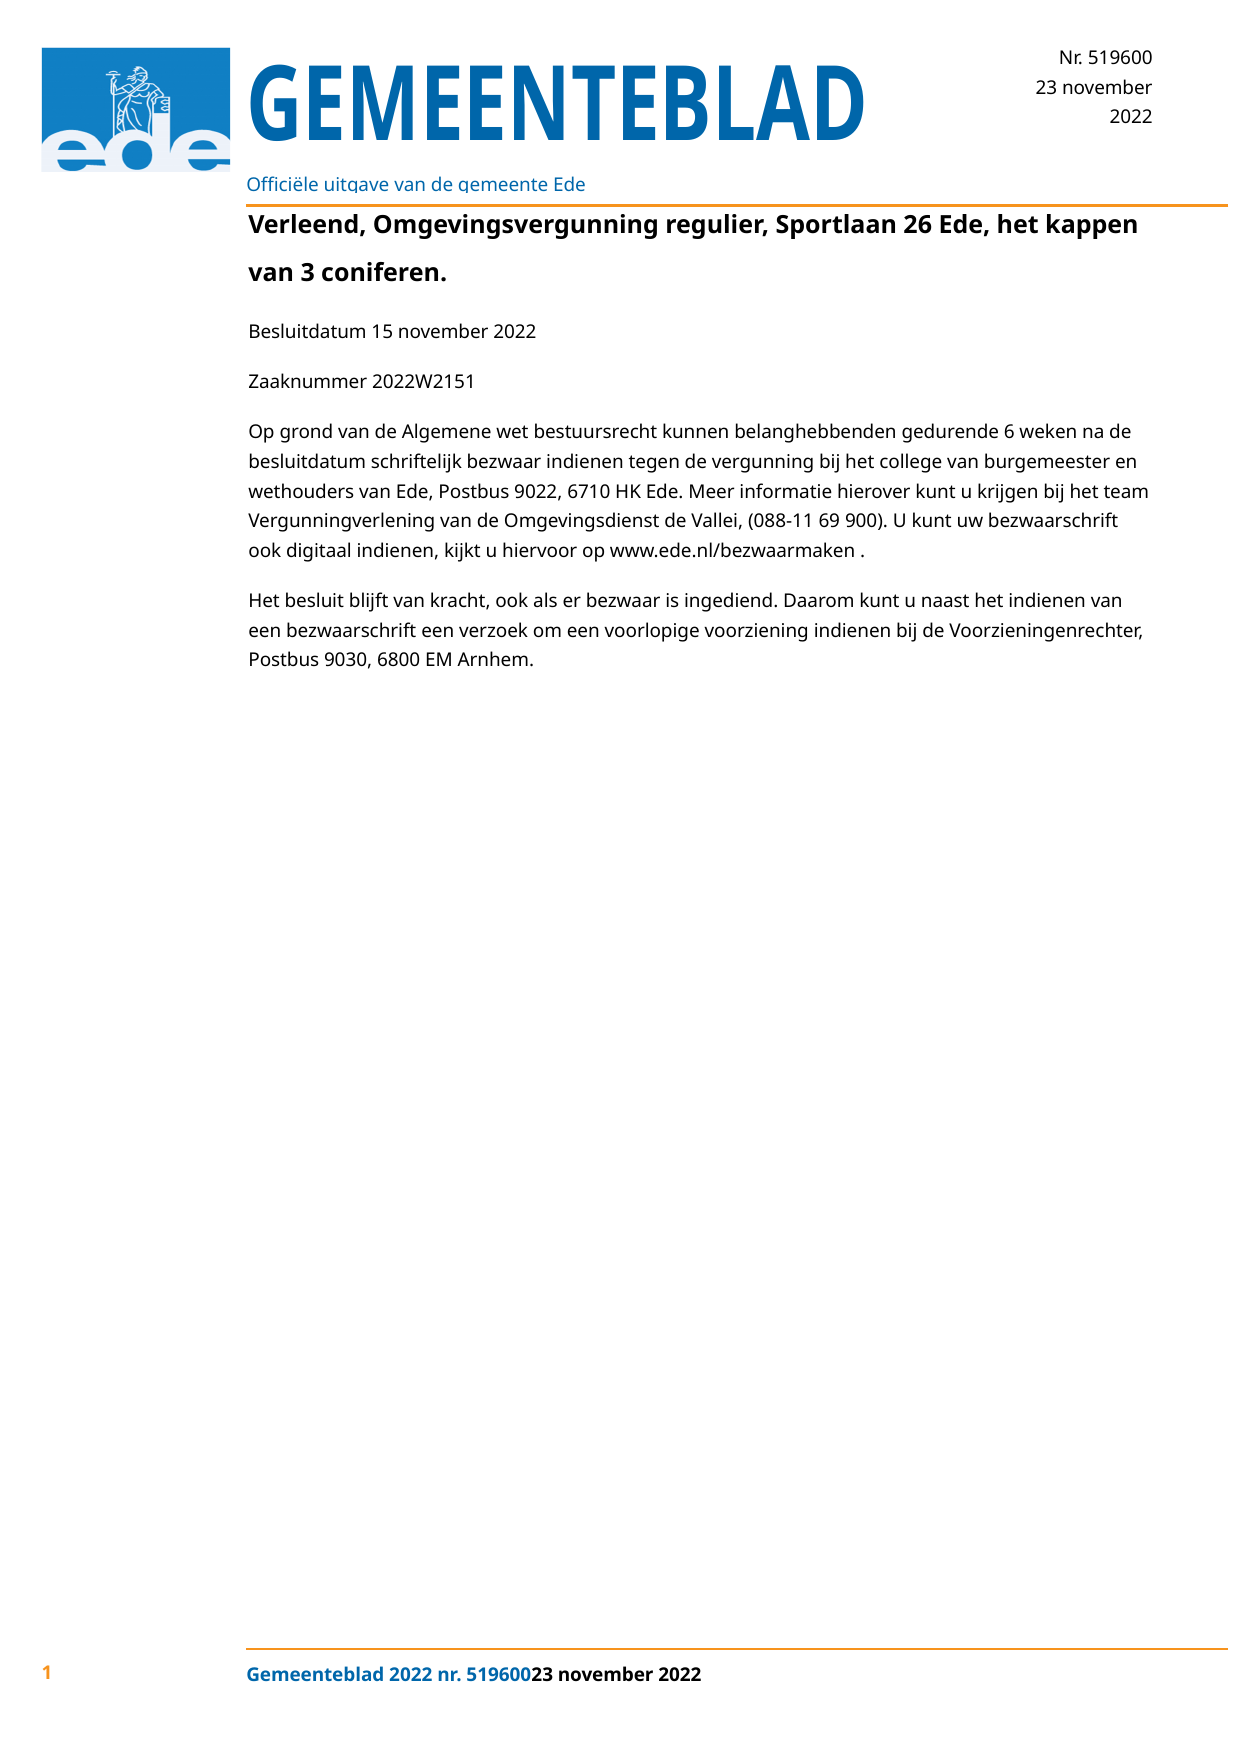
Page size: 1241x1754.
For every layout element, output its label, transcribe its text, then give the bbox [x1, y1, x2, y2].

text Besluitdatum 15 november 2022 [248, 318, 1152, 344]
text Op grond van de Algemene wet bestuursrecht kunnen belanghebbenden gedurende 6 weken na de besluitdatum schriftelijk bezwaar indienen tegen de vergunning bij het college van burgemeester en wethouders van Ede, Postbus 9022, 6710 HK Ede. Meer informatie hierover kunt u krijgen bij het team Vergunningverlening van de Omgevingsdienst de Vallei, (088-11 69 900). U kunt uw bezwaarschrift ook digitaal indienen, kijkt u hiervoor op www.ede.nl/bezwaarmaken . [248, 419, 1152, 563]
text Verleend, Omgevingsvergunning regulier, Sportlaan 26 Ede, het kappen van 3 coniferen. [248, 207, 1152, 288]
text Zaaknummer 2022W2151 [248, 368, 1152, 394]
picture [41, 47, 231, 172]
text Het besluit blijft van kracht, ook als er bezwaar is ingediend. Daarom kunt u naast het indienen van een bezwaarschrift een verzoek om een voorlopige voorziening indienen bij de Voorzieningenrechter, Postbus 9030, 6800 EM Arnhem. [248, 587, 1152, 672]
